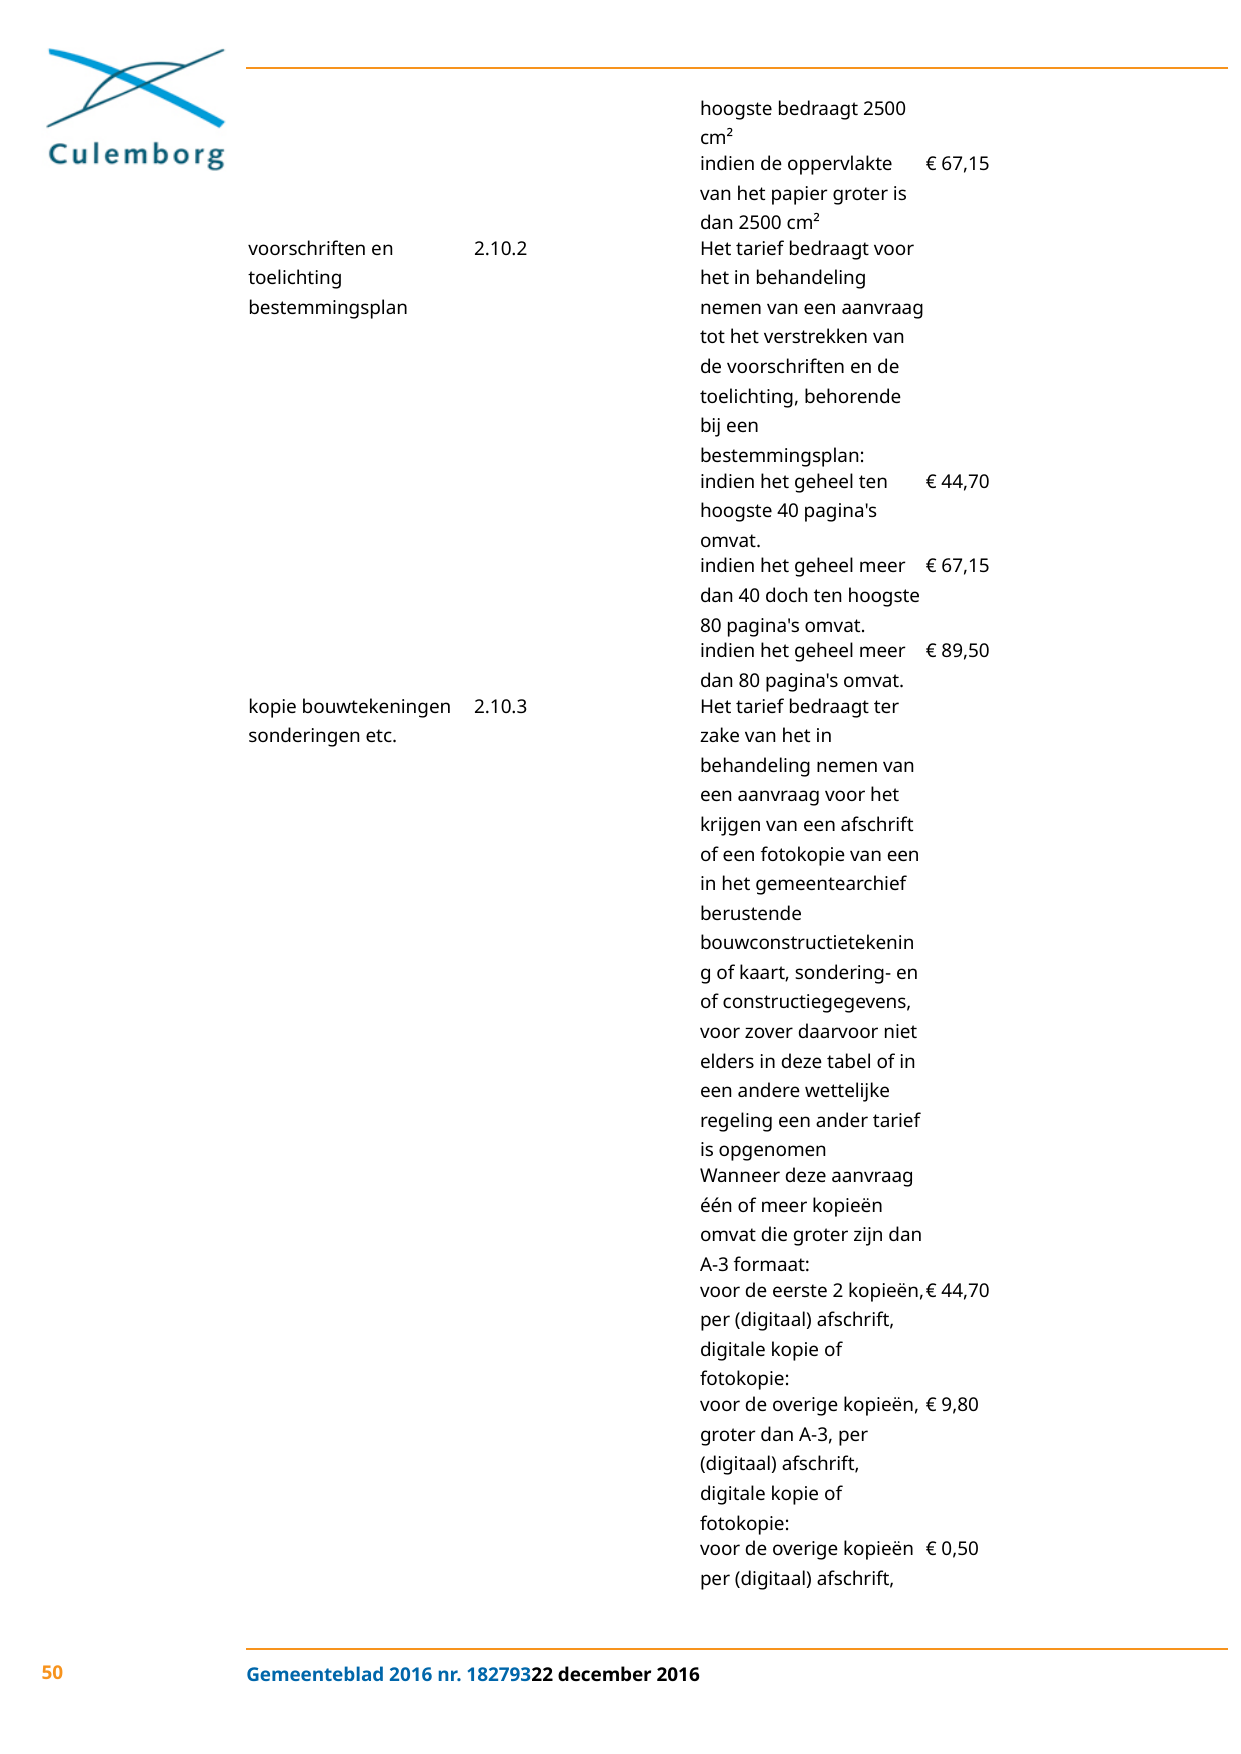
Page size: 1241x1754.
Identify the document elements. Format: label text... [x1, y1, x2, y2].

table_cell € 0,50 [926, 1535, 1152, 1591]
table_cell [248, 150, 474, 235]
table_cell € 44,70 [926, 1277, 1152, 1391]
table_cell [248, 1535, 474, 1591]
table_cell hoogste bedraagt 2500 cm² [700, 95, 926, 150]
table_cell [474, 95, 700, 150]
table_cell kopie bouwtekeningen sonderingen etc. [248, 693, 474, 1162]
table_cell [474, 553, 700, 638]
table_cell [474, 150, 700, 235]
table_cell € 9,80 [926, 1391, 1152, 1535]
table_cell [248, 95, 474, 150]
table_cell [926, 1163, 1152, 1277]
table_cell € 89,50 [926, 638, 1152, 693]
table_cell € 67,15 [926, 150, 1152, 235]
table_cell [248, 1163, 474, 1277]
picture [41, 47, 231, 172]
table_cell indien het geheel meer dan 80 pagina's omvat. [700, 638, 926, 693]
table_cell [248, 553, 474, 638]
table_cell voor de overige kopieën, groter dan A-3, per (digitaal) afschrift, digitale kopie of fotokopie: [700, 1391, 926, 1535]
table_cell [474, 1535, 700, 1591]
table_cell [248, 638, 474, 693]
table_cell [474, 468, 700, 553]
table_cell [474, 638, 700, 693]
table_cell indien de oppervlakte van het papier groter is dan 2500 cm² [700, 150, 926, 235]
table_cell voor de eerste 2 kopieën, per (digitaal) afschrift, digitale kopie of fotokopie: [700, 1277, 926, 1391]
table_cell indien het geheel meer dan 40 doch ten hoogste 80 pagina's omvat. [700, 553, 926, 638]
table_cell [926, 235, 1152, 468]
table_cell [474, 1163, 700, 1277]
table_cell [248, 1391, 474, 1535]
table_cell voorschriften en toelichting bestemmingsplan [248, 235, 474, 468]
table_cell [474, 1277, 700, 1391]
table_cell € 67,15 [926, 553, 1152, 638]
table_cell 2.10.2 [474, 235, 700, 468]
table_cell [248, 468, 474, 553]
table_cell [926, 693, 1152, 1162]
table_cell voor de overige kopieën per (digitaal) afschrift, [700, 1535, 926, 1591]
table_cell 2.10.3 [474, 693, 700, 1162]
table_cell Wanneer deze aanvraag één of meer kopieën omvat die groter zijn dan A-3 formaat: [700, 1163, 926, 1277]
table_cell Het tarief bedraagt ter zake van het in behandeling nemen van een aanvraag voor het krijgen van een afschrift of een fotokopie van een in het gemeentearchief berustende bouwconstructietekening of kaart, sondering- en of constructiegegevens, voor zover daarvoor niet elders in deze tabel of in een andere wettelijke regeling een ander tarief is opgenomen [700, 693, 926, 1162]
table_cell indien het geheel ten hoogste 40 pagina's omvat. [700, 468, 926, 553]
table_cell [926, 95, 1152, 150]
table_cell Het tarief bedraagt voor het in behandeling nemen van een aanvraag tot het verstrekken van de voorschriften en de toelichting, behorende bij een bestemmingsplan: [700, 235, 926, 468]
table_cell [474, 1391, 700, 1535]
table_cell € 44,70 [926, 468, 1152, 553]
table_cell [248, 1277, 474, 1391]
